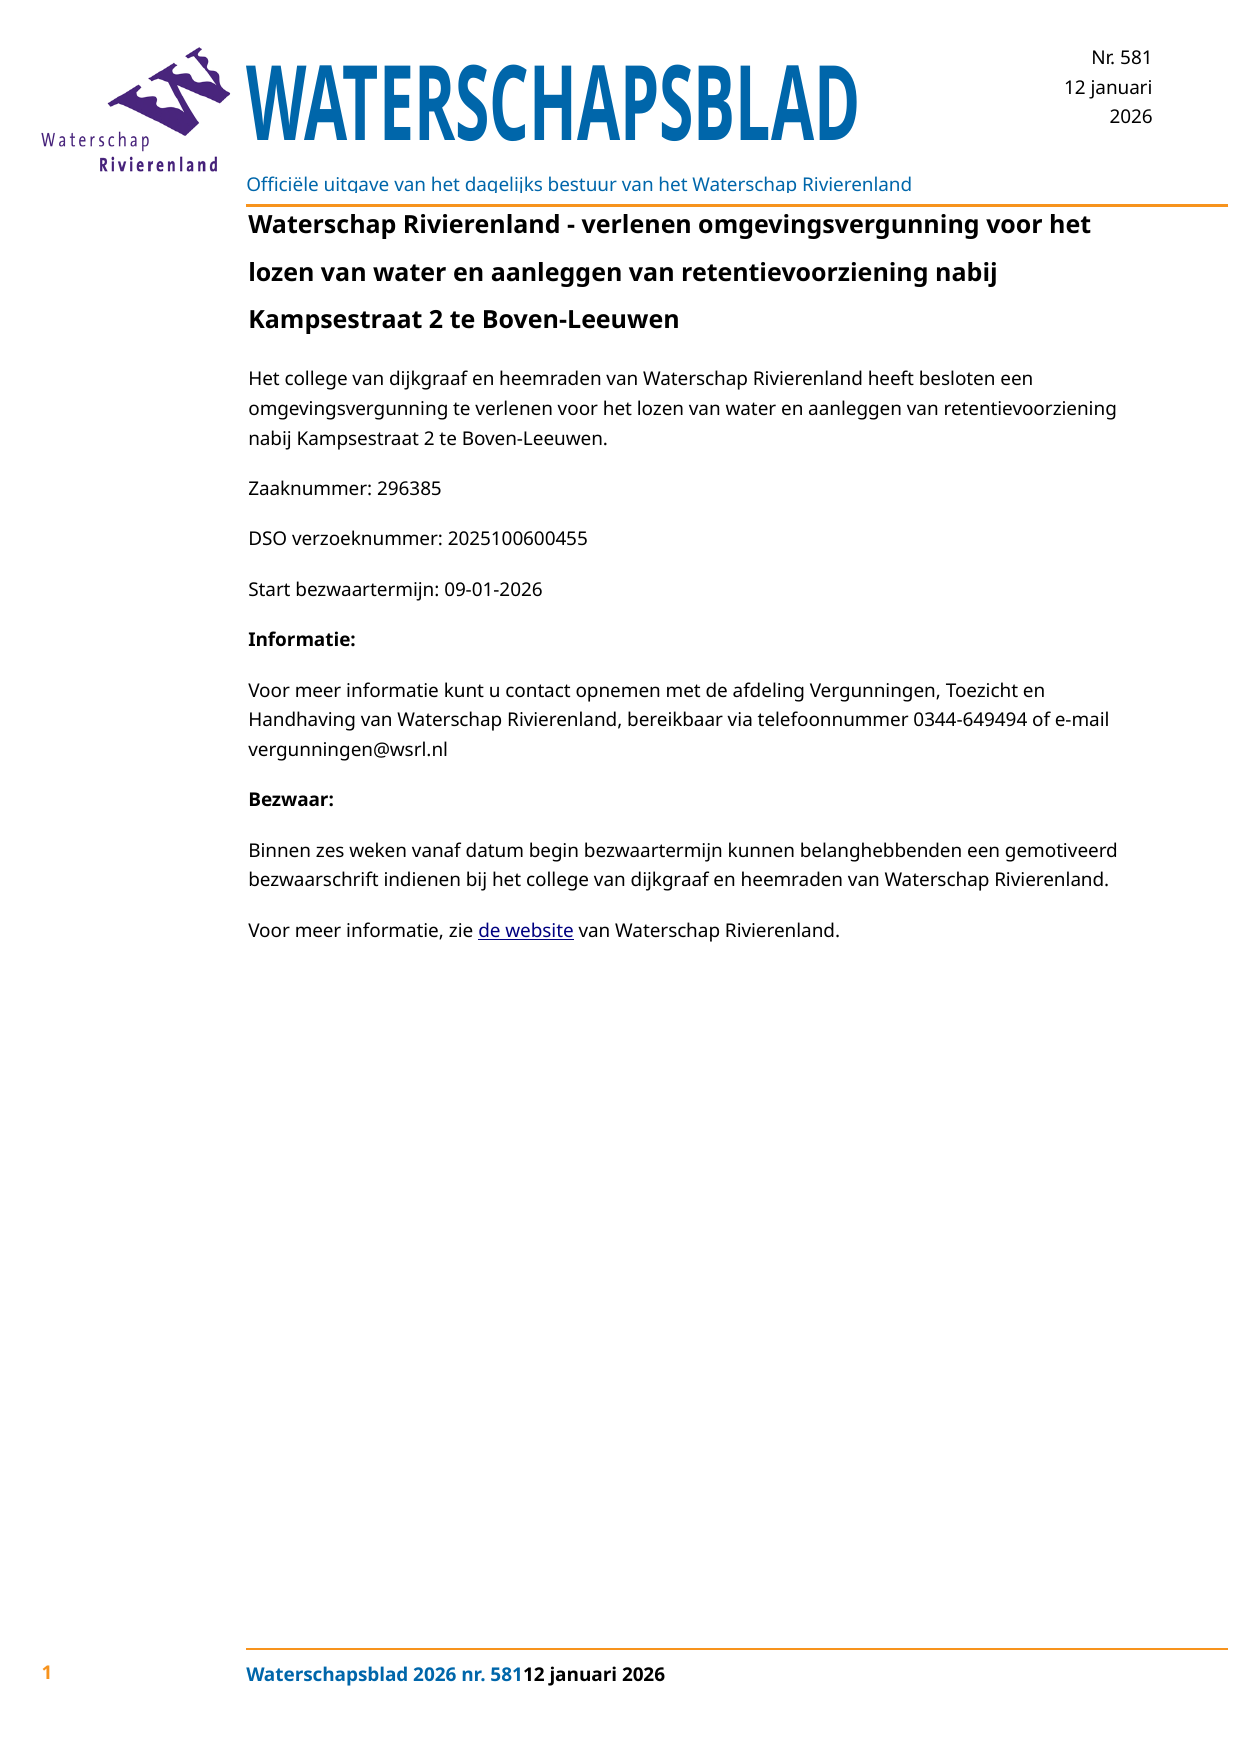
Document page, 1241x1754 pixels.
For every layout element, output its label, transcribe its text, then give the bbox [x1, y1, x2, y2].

text Voor meer informatie kunt u contact opnemen met de afdeling Vergunningen, Toezicht en Handhaving van Waterschap Rivierenland, bereikbaar via telefoonnummer 0344-649494 of e-mail vergunningen@wsrl.nl [248, 677, 1152, 762]
text Voor meer informatie, zie de website van Waterschap Rivierenland. [248, 917, 1152, 942]
text Het college van dijkgraaf en heemraden van Waterschap Rivierenland heeft besloten een omgevingsvergunning te verlenen voor het lozen van water en aanleggen van retentievoorziening nabij Kampsestraat 2 te Boven-Leeuwen. [248, 366, 1152, 450]
text Bezwaar: [248, 786, 1152, 812]
picture [41, 47, 231, 172]
text Zaaknummer: 296385 [248, 475, 1152, 501]
text Binnen zes weken vanaf datum begin bezwaartermijn kunnen belanghebbenden een gemotiveerd bezwaarschrift indienen bij het college van dijkgraaf en heemraden van Waterschap Rivierenland. [248, 837, 1152, 892]
text Start bezwaartermijn: 09-01-2026 [248, 576, 1152, 602]
text Informatie: [248, 626, 1152, 652]
text Waterschap Rivierenland - verlenen omgevingsvergunning voor het lozen van water en aanleggen van retentievoorziening nabij Kampsestraat 2 te Boven-Leeuwen [248, 207, 1152, 336]
text DSO verzoeknummer: 2025100600455 [248, 526, 1152, 551]
